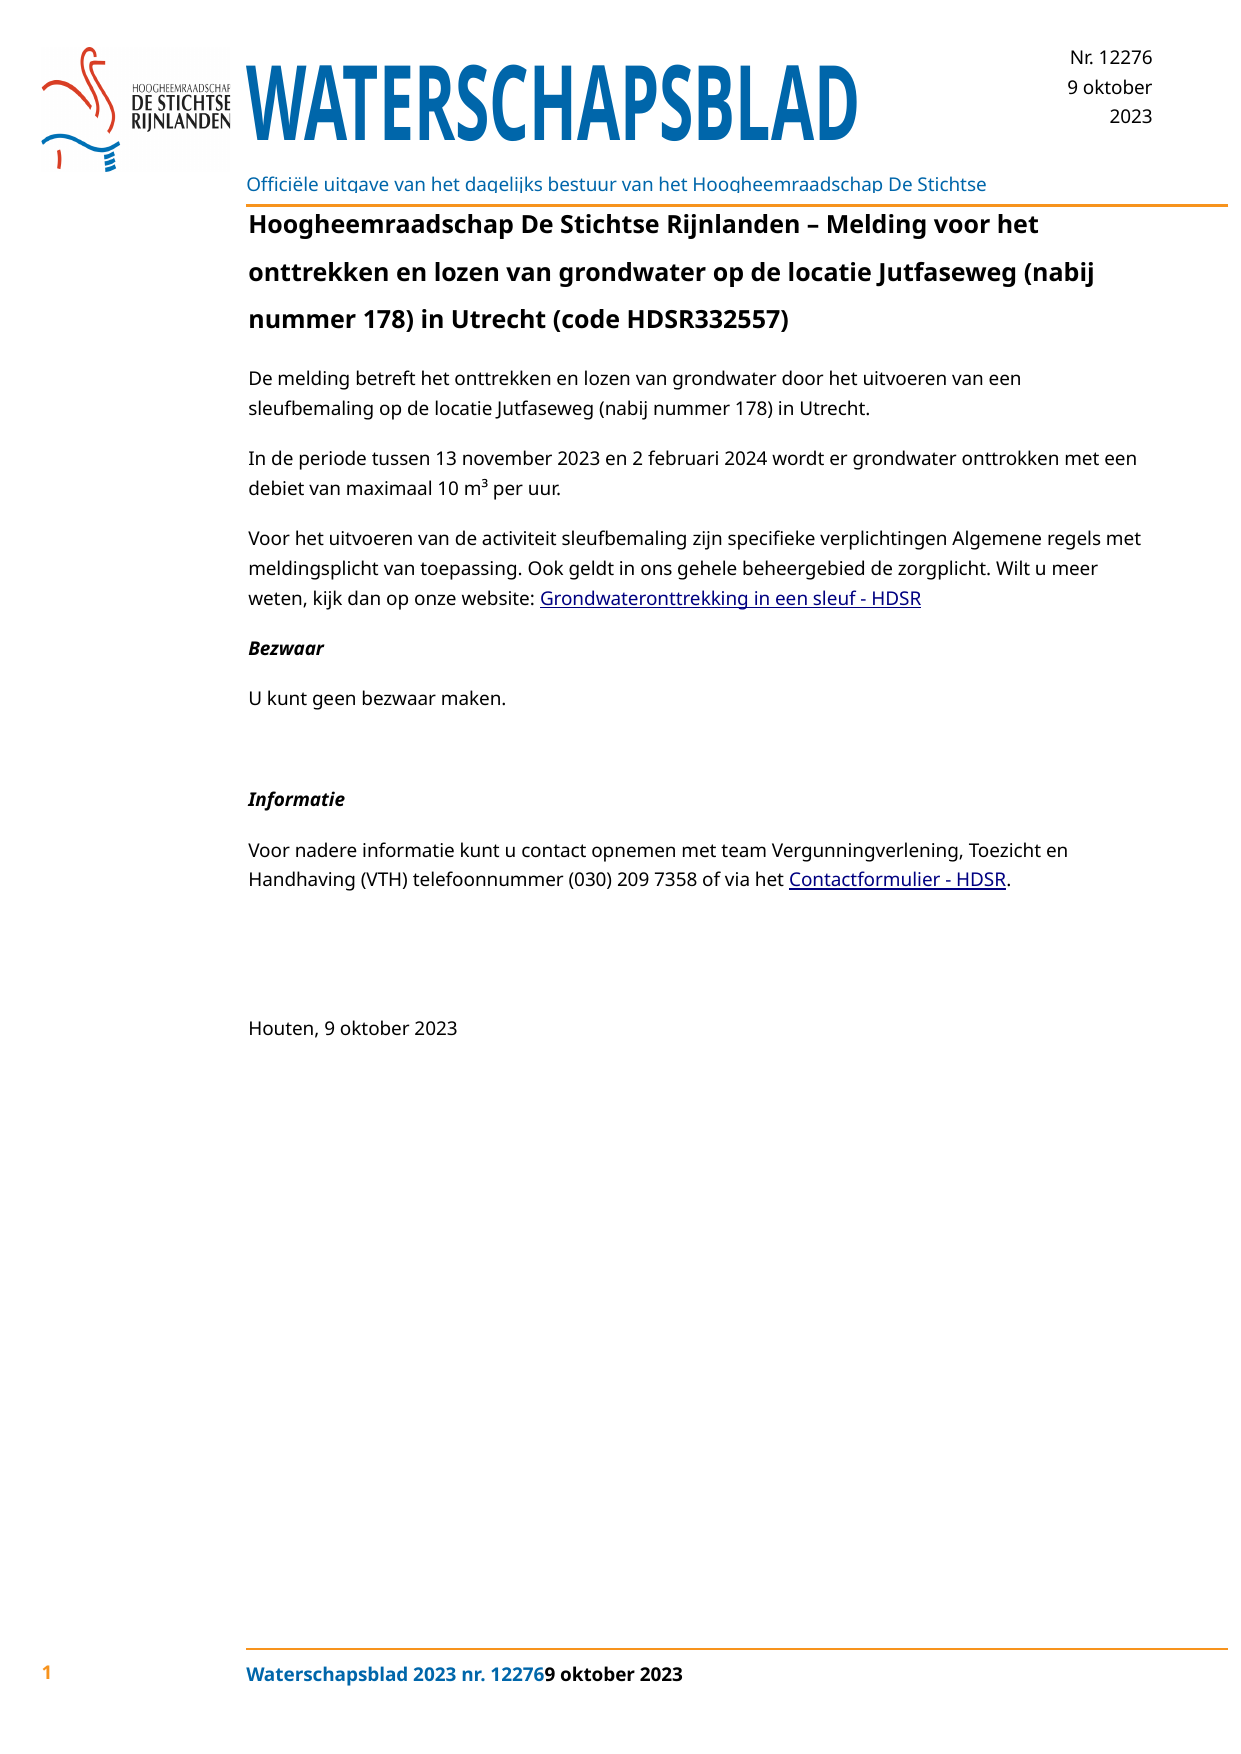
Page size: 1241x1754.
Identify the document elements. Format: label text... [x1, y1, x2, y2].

text Hoogheemraadschap De Stichtse Rijnlanden – Melding voor het onttrekken en lozen van grondwater op de locatie Jutfaseweg (nabij nummer 178) in Utrecht (code HDSR332557) [248, 207, 1152, 336]
text U kunt geen bezwaar maken. [248, 686, 1152, 711]
text Voor het uitvoeren van de activiteit sleufbemaling zijn specifieke verplichtingen Algemene regels met meldingsplicht van toepassing. Ook geldt in ons gehele beheergebied de zorgplicht. Wilt u meer weten, kijk dan op onze website: Grondwateronttrekking in een sleuf - HDSR [248, 526, 1152, 610]
text Bezwaar [248, 635, 1152, 661]
text Voor nadere informatie kunt u contact opnemen met team Vergunningverlening, Toezicht en Handhaving (VTH) telefoonnummer (030) 209 7358 of via het Contactformulier - HDSR. [248, 837, 1152, 892]
picture [41, 47, 231, 172]
text In de periode tussen 13 november 2023 en 2 februari 2024 wordt er grondwater onttrokken met een debiet van maximaal 10 m³ per uur. [248, 446, 1152, 501]
text Informatie [248, 786, 1152, 812]
text Houten, 9 oktober 2023 [248, 1015, 1152, 1041]
text De melding betreft het onttrekken en lozen van grondwater door het uitvoeren van een sleufbemaling op de locatie Jutfaseweg (nabij nummer 178) in Utrecht. [248, 366, 1152, 421]
